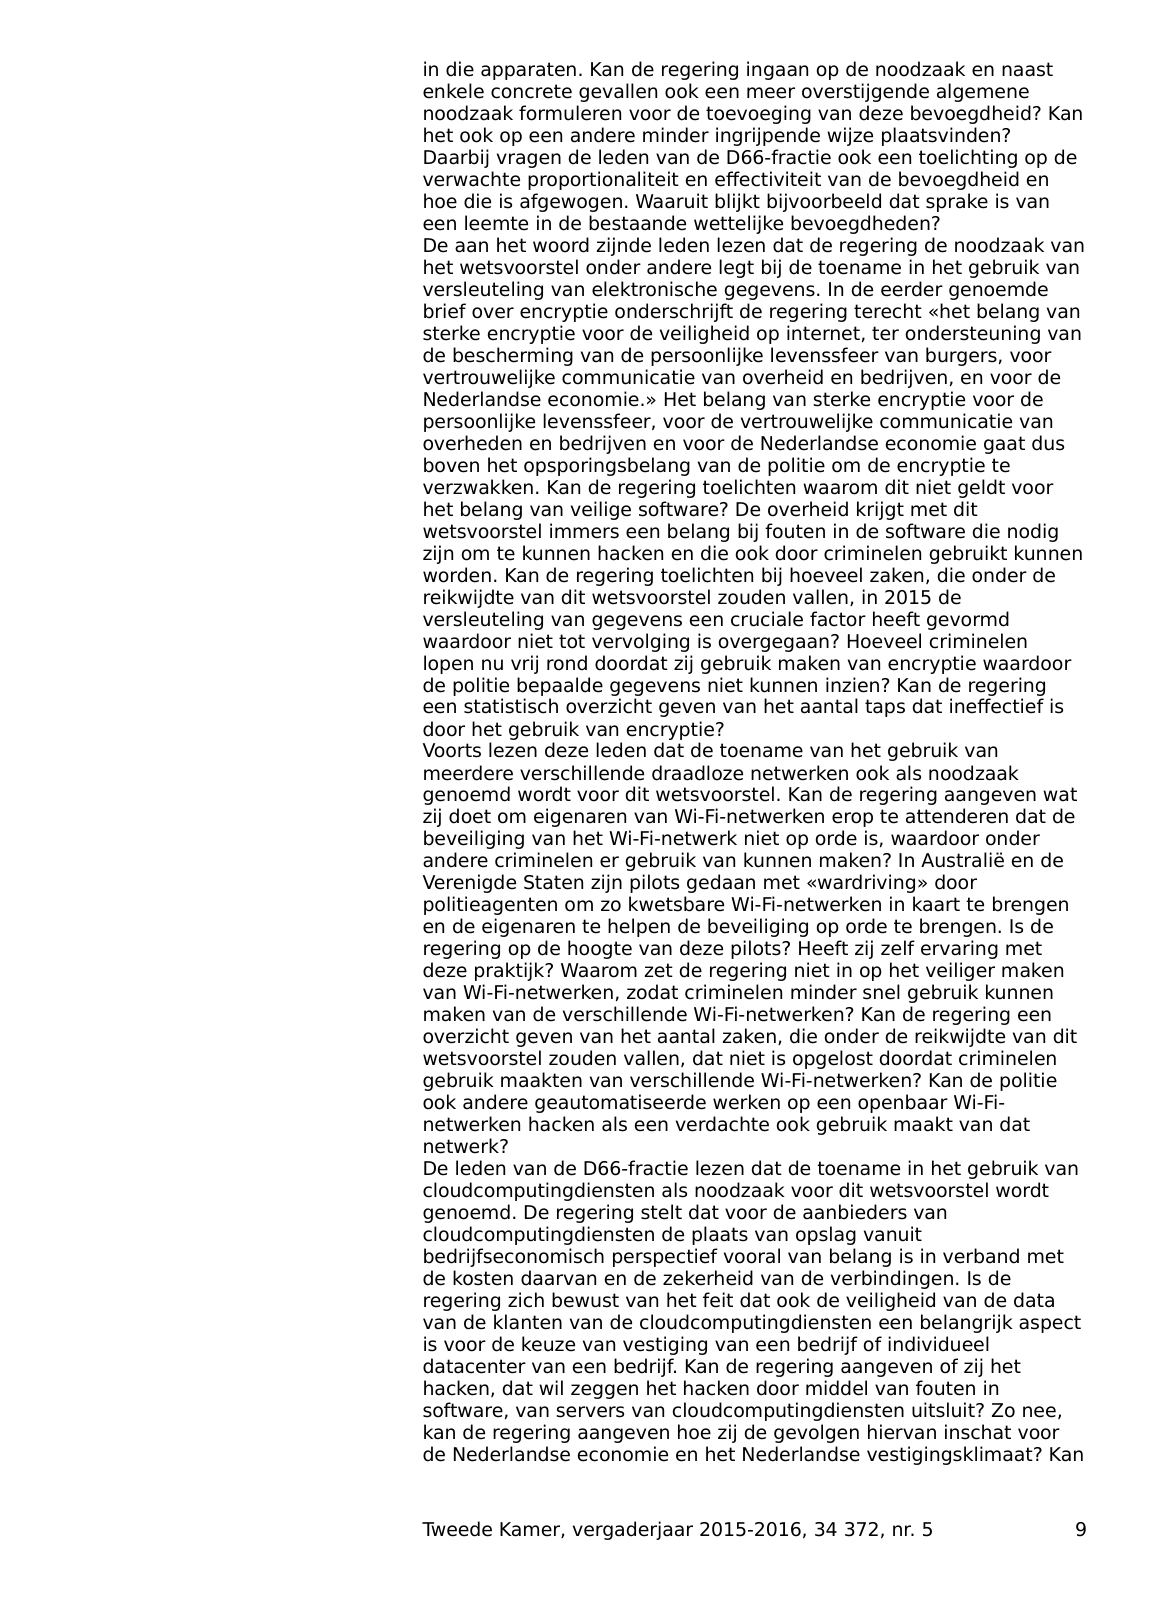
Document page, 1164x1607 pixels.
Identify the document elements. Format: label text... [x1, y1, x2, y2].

text in die apparaten. Kan de regering ingaan op de noodzaak en naast enkele concrete gevallen ook een meer overstijgende algemene noodzaak formuleren voor de toevoeging van deze bevoegdheid? Kan het ook op een andere minder ingrijpende wijze plaatsvinden? [422, 59, 1087, 147]
text Voorts lezen deze leden dat de toename van het gebruik van meerdere verschillende draadloze netwerken ook als noodzaak genoemd wordt voor dit wetsvoorstel. Kan de regering aangeven wat zij doet om eigenaren van Wi-Fi-netwerken erop te attenderen dat de beveiliging van het Wi-Fi-netwerk niet op orde is, waardoor onder andere criminelen er gebruik van kunnen maken? In Australië en de Verenigde Staten zijn pilots gedaan met «wardriving» door politieagenten om zo kwetsbare Wi-Fi-netwerken in kaart te brengen en de eigenaren te helpen de beveiliging op orde te brengen. Is de regering op de hoogte van deze pilots? Heeft zij zelf ervaring met deze praktijk? Waarom zet de regering niet in op het veiliger maken van Wi-Fi-netwerken, zodat criminelen minder snel gebruik kunnen maken van de verschillende Wi-Fi-netwerken? Kan de regering een overzicht geven van het aantal zaken, die onder de reikwijdte van dit wetsvoorstel zouden vallen, dat niet is opgelost doordat criminelen gebruik maakten van verschillende Wi-Fi-netwerken? Kan de politie ook andere geautomatiseerde werken op een openbaar Wi-Fi-netwerken hacken als een verdachte ook gebruik maakt van dat netwerk? [422, 740, 1087, 1158]
text Daarbij vragen de leden van de D66-fractie ook een toelichting op de verwachte proportionaliteit en effectiviteit van de bevoegdheid en hoe die is afgewogen. Waaruit blijkt bijvoorbeeld dat sprake is van een leemte in de bestaande wettelijke bevoegdheden? [422, 147, 1087, 235]
text De aan het woord zijnde leden lezen dat de regering de noodzaak van het wetsvoorstel onder andere legt bij de toename in het gebruik van versleuteling van elektronische gegevens. In de eerder genoemde brief over encryptie onderschrijft de regering terecht «het belang van sterke encryptie voor de veiligheid op internet, ter ondersteuning van de bescherming van de persoonlijke levenssfeer van burgers, voor vertrouwelijke communicatie van overheid en bedrijven, en voor de Nederlandse economie.» Het belang van sterke encryptie voor de persoonlijke levenssfeer, voor de vertrouwelijke communicatie van overheden en bedrijven en voor de Nederlandse economie gaat dus boven het opsporingsbelang van de politie om de encryptie te verzwakken. Kan de regering toelichten waarom dit niet geldt voor het belang van veilige software? De overheid krijgt met dit wetsvoorstel immers een belang bij fouten in de software die nodig zijn om te kunnen hacken en die ook door criminelen gebruikt kunnen worden. Kan de regering toelichten bij hoeveel zaken, die onder de reikwijdte van dit wetsvoorstel zouden vallen, in 2015 de versleuteling van gegevens een cruciale factor heeft gevormd waardoor niet tot vervolging is overgegaan? Hoeveel criminelen lopen nu vrij rond doordat zij gebruik maken van encryptie waardoor de politie bepaalde gegevens niet kunnen inzien? Kan de regering een statistisch overzicht geven van het aantal taps dat ineffectief is door het gebruik van encryptie? [422, 235, 1087, 740]
text De leden van de D66-fractie lezen dat de toename in het gebruik van cloudcomputingdiensten als noodzaak voor dit wetsvoorstel wordt genoemd. De regering stelt dat voor de aanbieders van cloudcomputingdiensten de plaats van opslag vanuit bedrijfseconomisch perspectief vooral van belang is in verband met de kosten daarvan en de zekerheid van de verbindingen. Is de regering zich bewust van het feit dat ook de veiligheid van de data van de klanten van de cloudcomputingdiensten een belangrijk aspect is voor de keuze van vestiging van een bedrijf of individueel datacenter van een bedrijf. Kan de regering aangeven of zij het hacken, dat wil zeggen het hacken door middel van fouten in software, van servers van cloudcomputingdiensten uitsluit? Zo nee, kan de regering aangeven hoe zij de gevolgen hiervan inschat voor de Nederlandse economie en het Nederlandse vestigingsklimaat? Kan [422, 1158, 1087, 1466]
